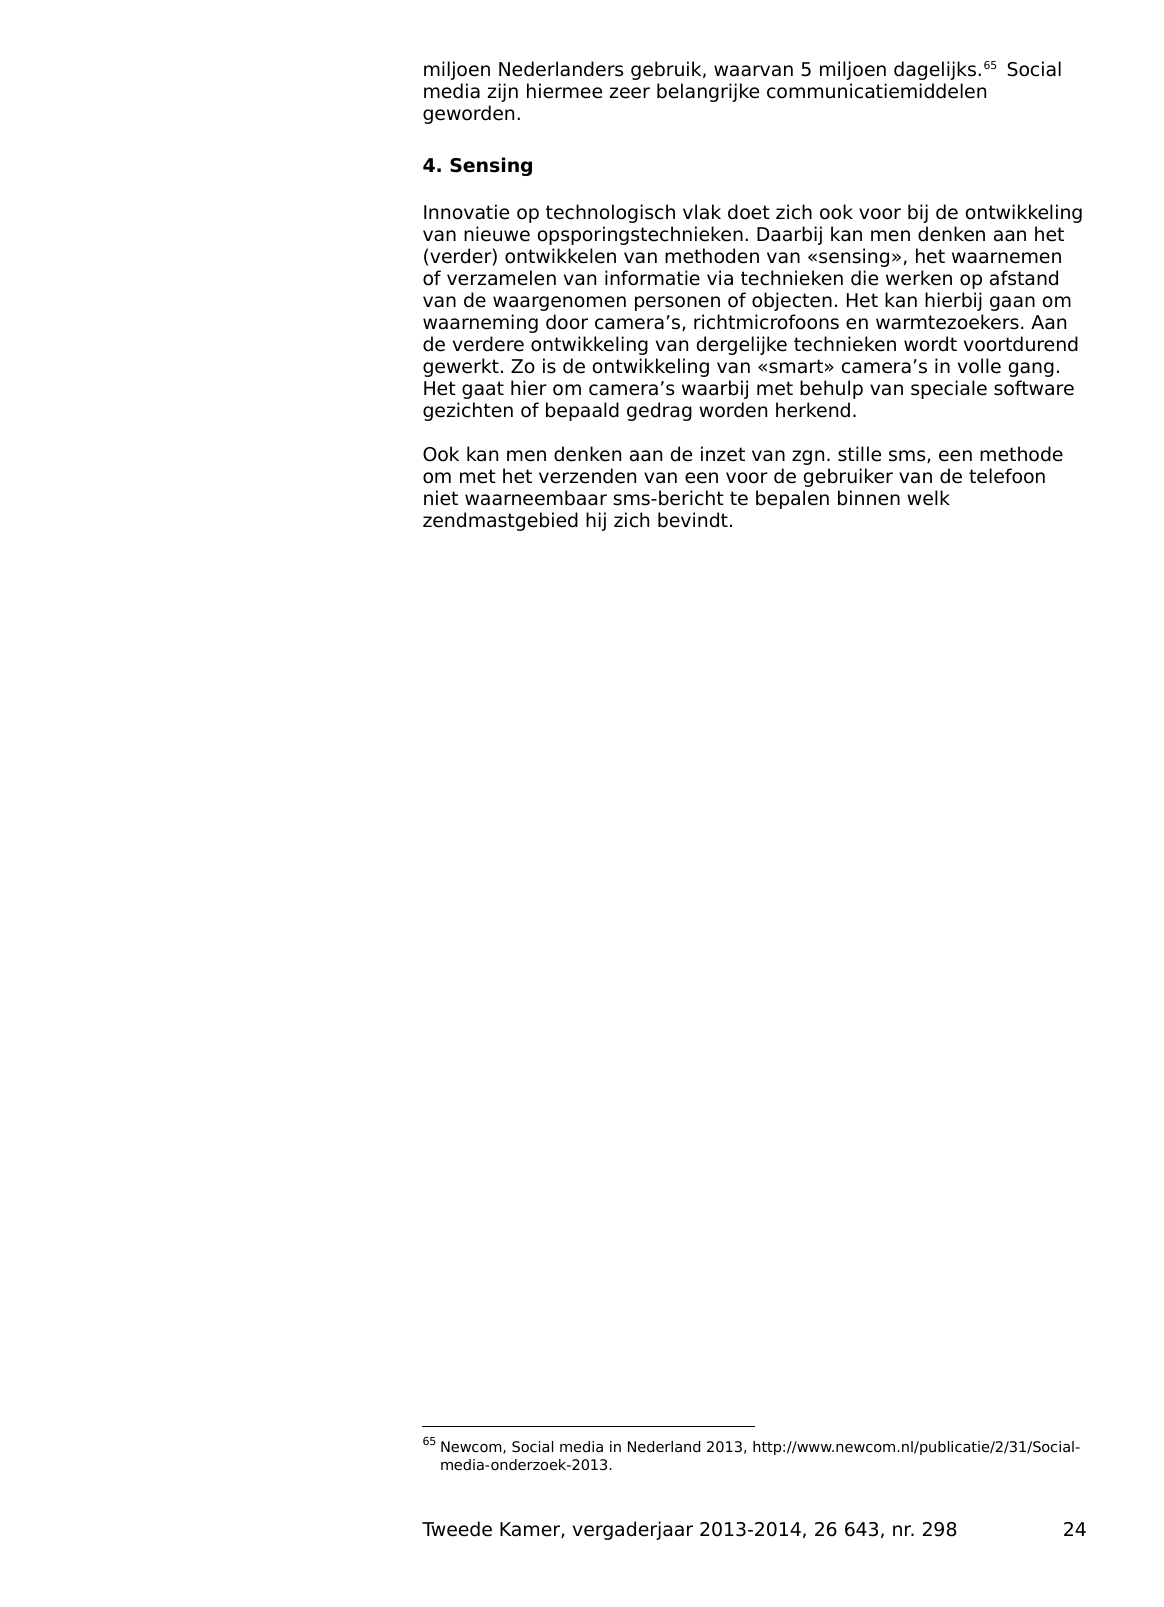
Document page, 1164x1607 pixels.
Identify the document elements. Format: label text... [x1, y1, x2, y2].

text Innovatie op technologisch vlak doet zich ook voor bij de ontwikkeling van nieuwe opsporingstechnieken. Daarbij kan men denken aan het (verder) ontwikkelen van methoden van «sensing», het waarnemen of verzamelen van informatie via technieken die werken op afstand van de waargenomen personen of objecten. Het kan hierbij gaan om waarneming door camera’s, richtmicrofoons en warmtezoekers. Aan de verdere ontwikkeling van dergelijke technieken wordt voortdurend gewerkt. Zo is de ontwikkeling van «smart» camera’s in volle gang. Het gaat hier om camera’s waarbij met behulp van speciale software gezichten of bepaald gedrag worden herkend. [422, 202, 1087, 422]
text Ook kan men denken aan de inzet van zgn. stille sms, een methode om met het verzenden van een voor de gebruiker van de telefoon niet waarneembaar sms-bericht te bepalen binnen welk zendmastgebied hij zich bevindt. [422, 444, 1087, 532]
text miljoen Nederlanders gebruik, waarvan 5 miljoen dagelijks. Social media zijn hiermee zeer belangrijke communicatiemiddelen geworden. [422, 59, 1087, 125]
text Newcom, Social media in Nederland 2013, http://www.newcom.nl/publicatie/2/31/Social-media-onderzoek-2013. [422, 1435, 1087, 1474]
subtitle 4. Sensing [422, 155, 1087, 177]
